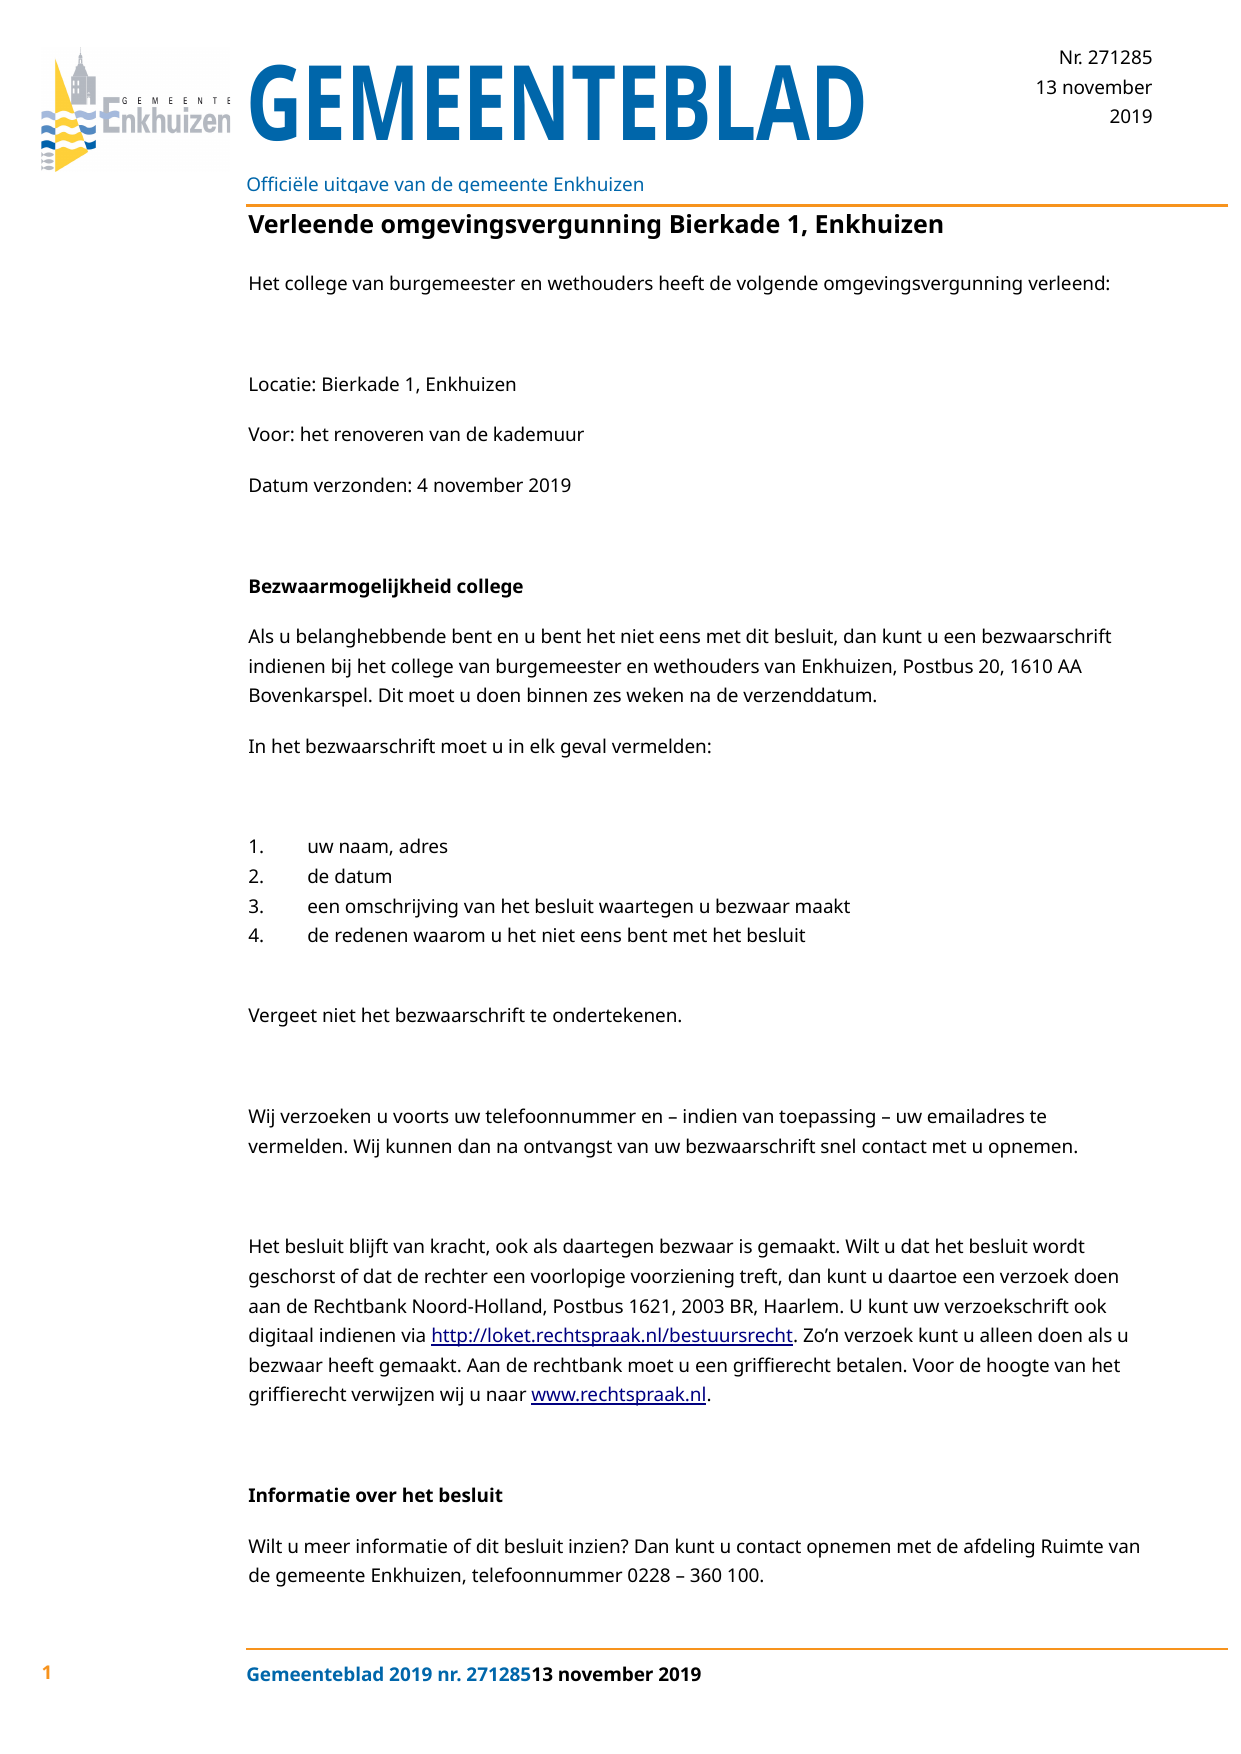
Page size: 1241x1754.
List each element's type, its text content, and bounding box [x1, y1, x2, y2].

text Het besluit blijft van kracht, ook als daartegen bezwaar is gemaakt. Wilt u dat het besluit wordt geschorst of dat de rechter een voorlopige voorziening treft, dan kunt u daartoe een verzoek doen aan de Rechtbank Noord-Holland, Postbus 1621, 2003 BR, Haarlem. U kunt uw verzoekschrift ook digitaal indienen via http://loket.rechtspraak.nl/bestuursrecht. Zo’n verzoek kunt u alleen doen als u bezwaar heeft gemaakt. Aan de rechtbank moet u een griffierecht betalen. Voor de hoogte van het griffierecht verwijzen wij u naar www.rechtspraak.nl. [248, 1234, 1152, 1407]
text Locatie: Bierkade 1, Enkhuizen [248, 371, 1152, 397]
text Bezwaarmogelijkheid college [248, 573, 1152, 598]
text Wij verzoeken u voorts uw telefoonnummer en – indien van toepassing – uw emailadres te vermelden. Wij kunnen dan na ontvangst van uw bezwaarschrift snel contact met u opnemen. [248, 1103, 1152, 1158]
text In het bezwaarschrift moet u in elk geval vermelden: [248, 733, 1152, 758]
text Verleende omgevingsvergunning Bierkade 1, Enkhuizen [248, 207, 1152, 241]
list uw naam, adres [248, 834, 1152, 859]
text Wilt u meer informatie of dit besluit inzien? Dan kunt u contact opnemen met de afdeling Ruimte van de gemeente Enkhuizen, telefoonnummer 0228 – 360 100. [248, 1533, 1152, 1588]
text Datum verzonden: 4 november 2019 [248, 472, 1152, 498]
text Het college van burgemeester en wethouders heeft de volgende omgevingsvergunning verleend: [248, 270, 1152, 296]
text Informatie over het besluit [248, 1482, 1152, 1508]
text Voor: het renoveren van de kademuur [248, 422, 1152, 447]
text Vergeet niet het bezwaarschrift te ondertekenen. [248, 1002, 1152, 1028]
picture [41, 47, 231, 172]
list een omschrijving van het besluit waartegen u bezwaar maakt [248, 893, 1152, 918]
text Als u belanghebbende bent en u bent het niet eens met dit besluit, dan kunt u een bezwaarschrift indienen bij het college van burgemeester en wethouders van Enkhuizen, Postbus 20, 1610 AA Bovenkarspel. Dit moet u doen binnen zes weken na de verzenddatum. [248, 623, 1152, 708]
list de datum [248, 863, 1152, 889]
list de redenen waarom u het niet eens bent met het besluit [248, 922, 1152, 948]
